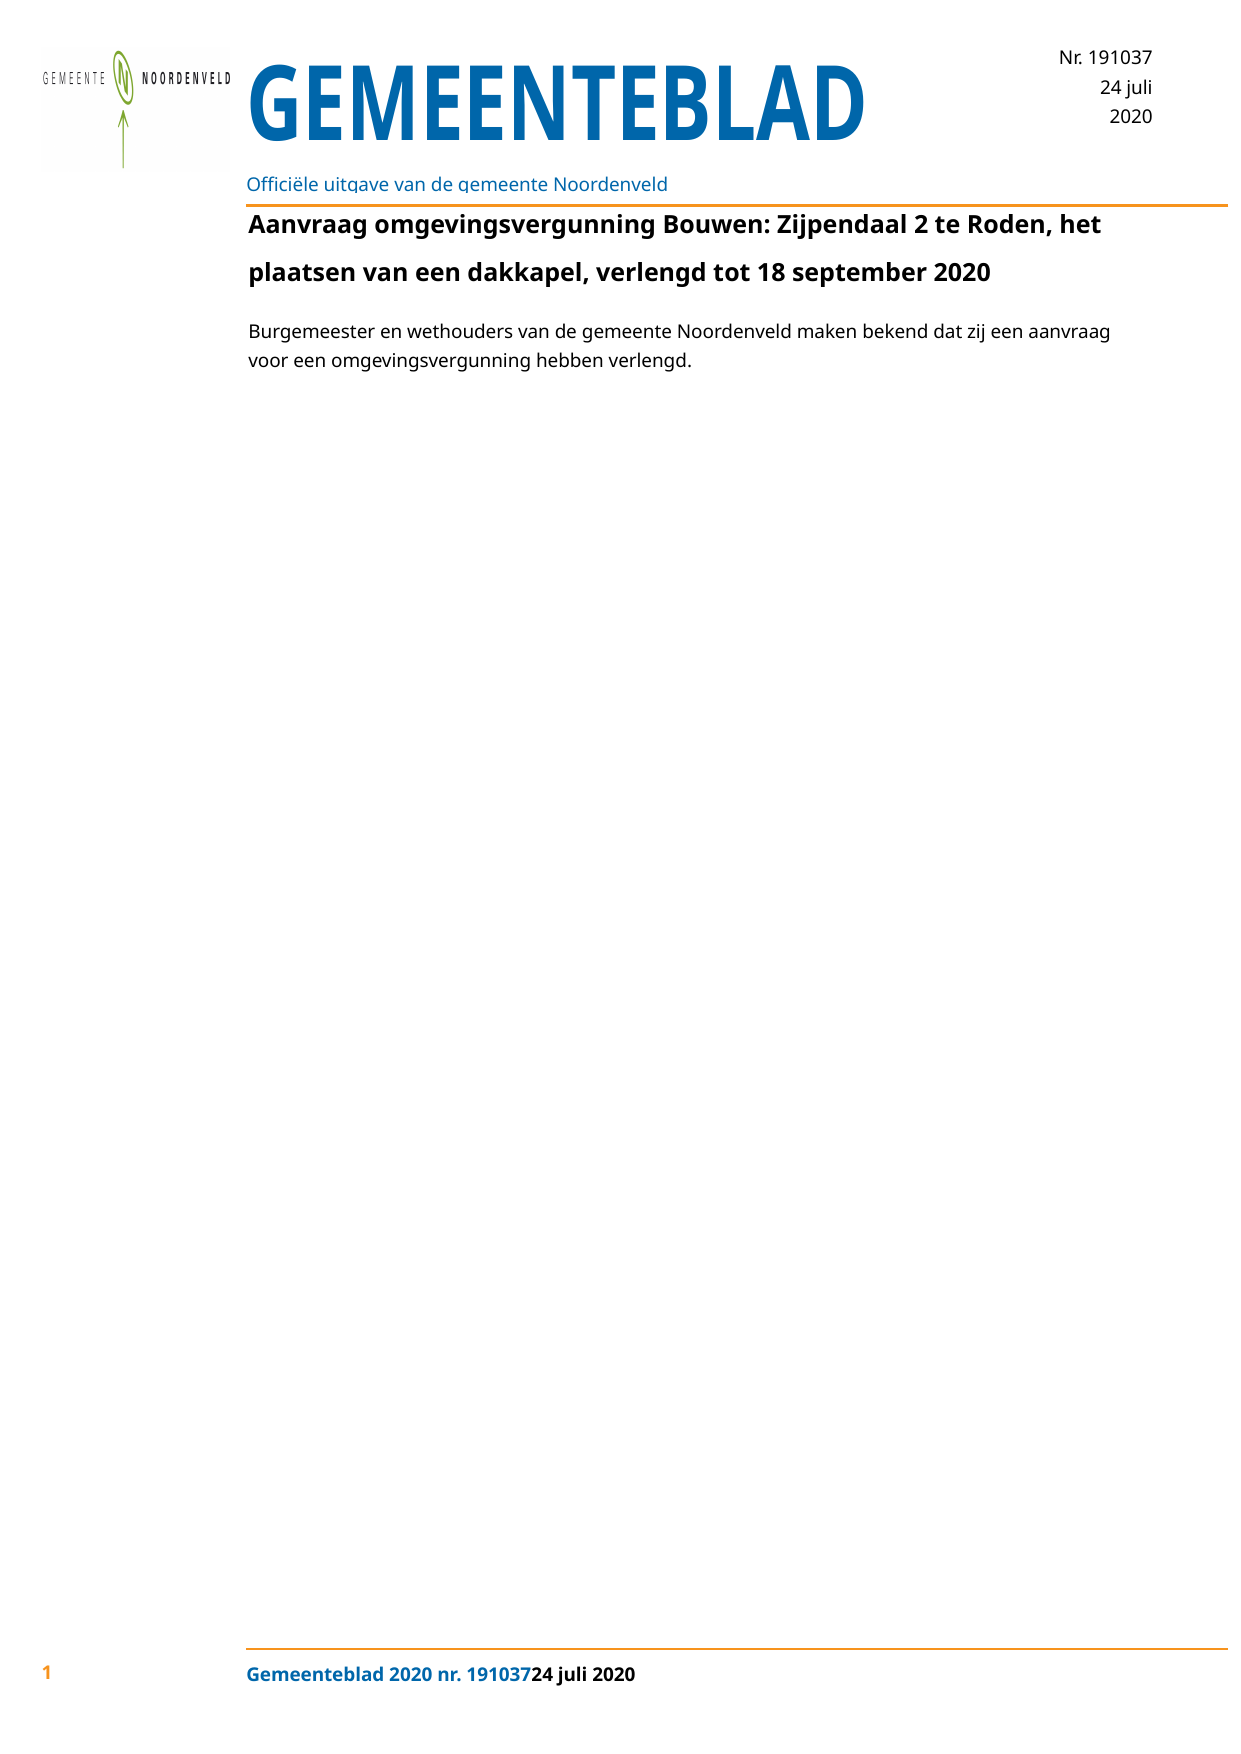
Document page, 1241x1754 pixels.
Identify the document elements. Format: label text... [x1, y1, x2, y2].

text Aanvraag omgevingsvergunning Bouwen: Zijpendaal 2 te Roden, het plaatsen van een dakkapel, verlengd tot 18 september 2020 [248, 207, 1152, 288]
picture [41, 47, 231, 172]
text Burgemeester en wethouders van de gemeente Noordenveld maken bekend dat zij een aanvraag voor een omgevingsvergunning hebben verlengd. [248, 318, 1152, 373]
